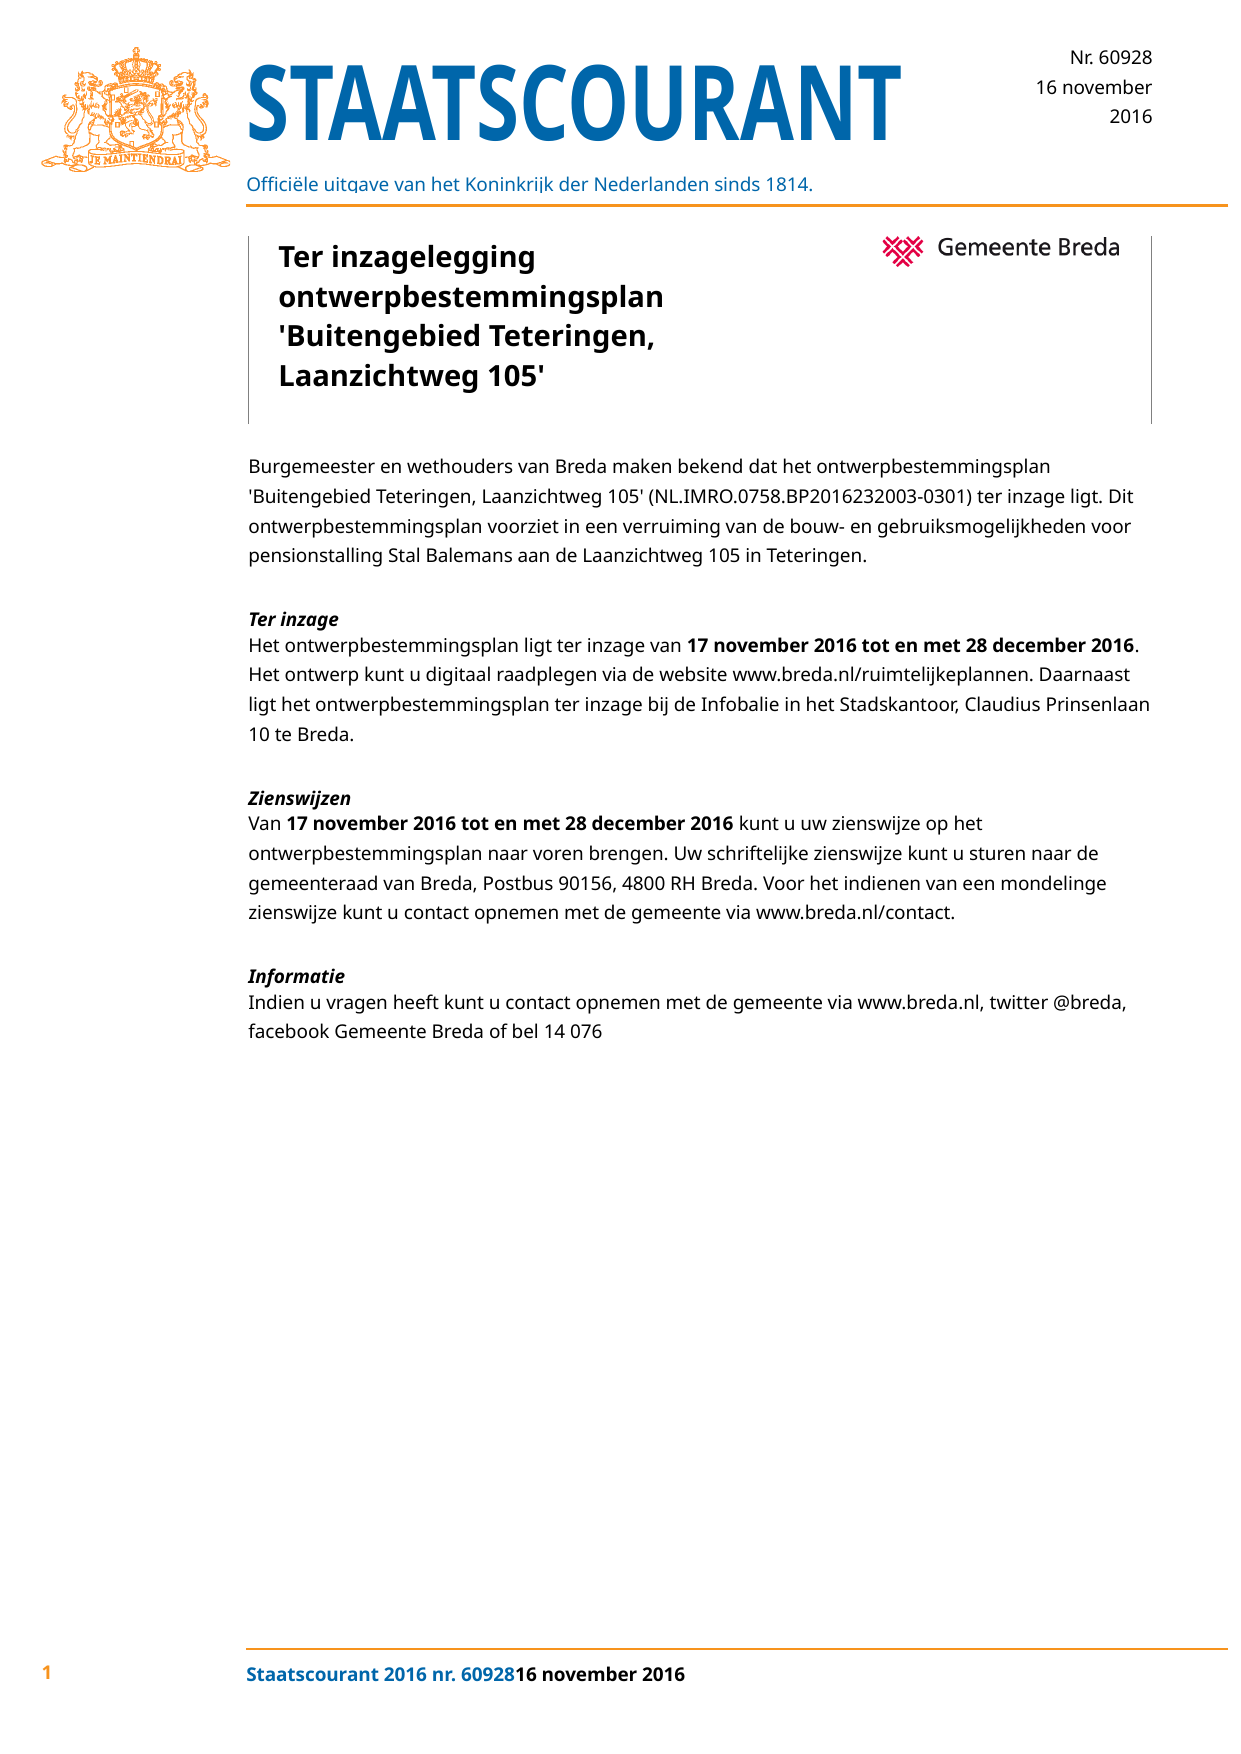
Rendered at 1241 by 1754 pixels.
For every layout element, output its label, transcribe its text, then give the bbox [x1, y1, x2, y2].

text Informatie [248, 963, 1152, 989]
text Burgemeester en wethouders van Breda maken bekend dat het ontwerpbestemmingsplan 'Buitengebied Teteringen, Laanzichtweg 105' (NL.IMRO.0758.BP2016232003-0301) ter inzage ligt. Dit ontwerpbestemmingsplan voorziet in een verruiming van de bouw- en gebruiksmogelijkheden voor pensionstalling Stal Balemans aan de Laanzichtweg 105 in Teteringen. [248, 454, 1152, 568]
text Zienswijzen [248, 785, 1152, 811]
picture [882, 236, 1119, 267]
table_header [850, 236, 1151, 424]
table_header Ter inzagelegging ontwerpbestemmingsplan 'Buitengebied Teteringen, Laanzichtweg 105' [249, 236, 850, 424]
text Het ontwerpbestemmingsplan ligt ter inzage van 17 november 2016 tot en met 28 december 2016. Het ontwerp kunt u digitaal raadplegen via de website www.breda.nl/ruimtelijkeplannen. Daarnaast ligt het ontwerpbestemmingsplan ter inzage bij de Infobalie in het Stadskantoor, Claudius Prinsenlaan 10 te Breda. [248, 632, 1152, 747]
text Ter inzage [248, 606, 1152, 632]
text Van 17 november 2016 tot en met 28 december 2016 kunt u uw zienswijze op het ontwerpbestemmingsplan naar voren brengen. Uw schriftelijke zienswijze kunt u sturen naar de gemeenteraad van Breda, Postbus 90156, 4800 RH Breda. Voor het indienen van een mondelinge zienswijze kunt u contact opnemen met de gemeente via www.breda.nl/contact. [248, 811, 1152, 925]
text Indien u vragen heeft kunt u contact opnemen met de gemeente via www.breda.nl, twitter @breda, facebook Gemeente Breda of bel 14 076 [248, 989, 1152, 1044]
picture [41, 47, 231, 172]
